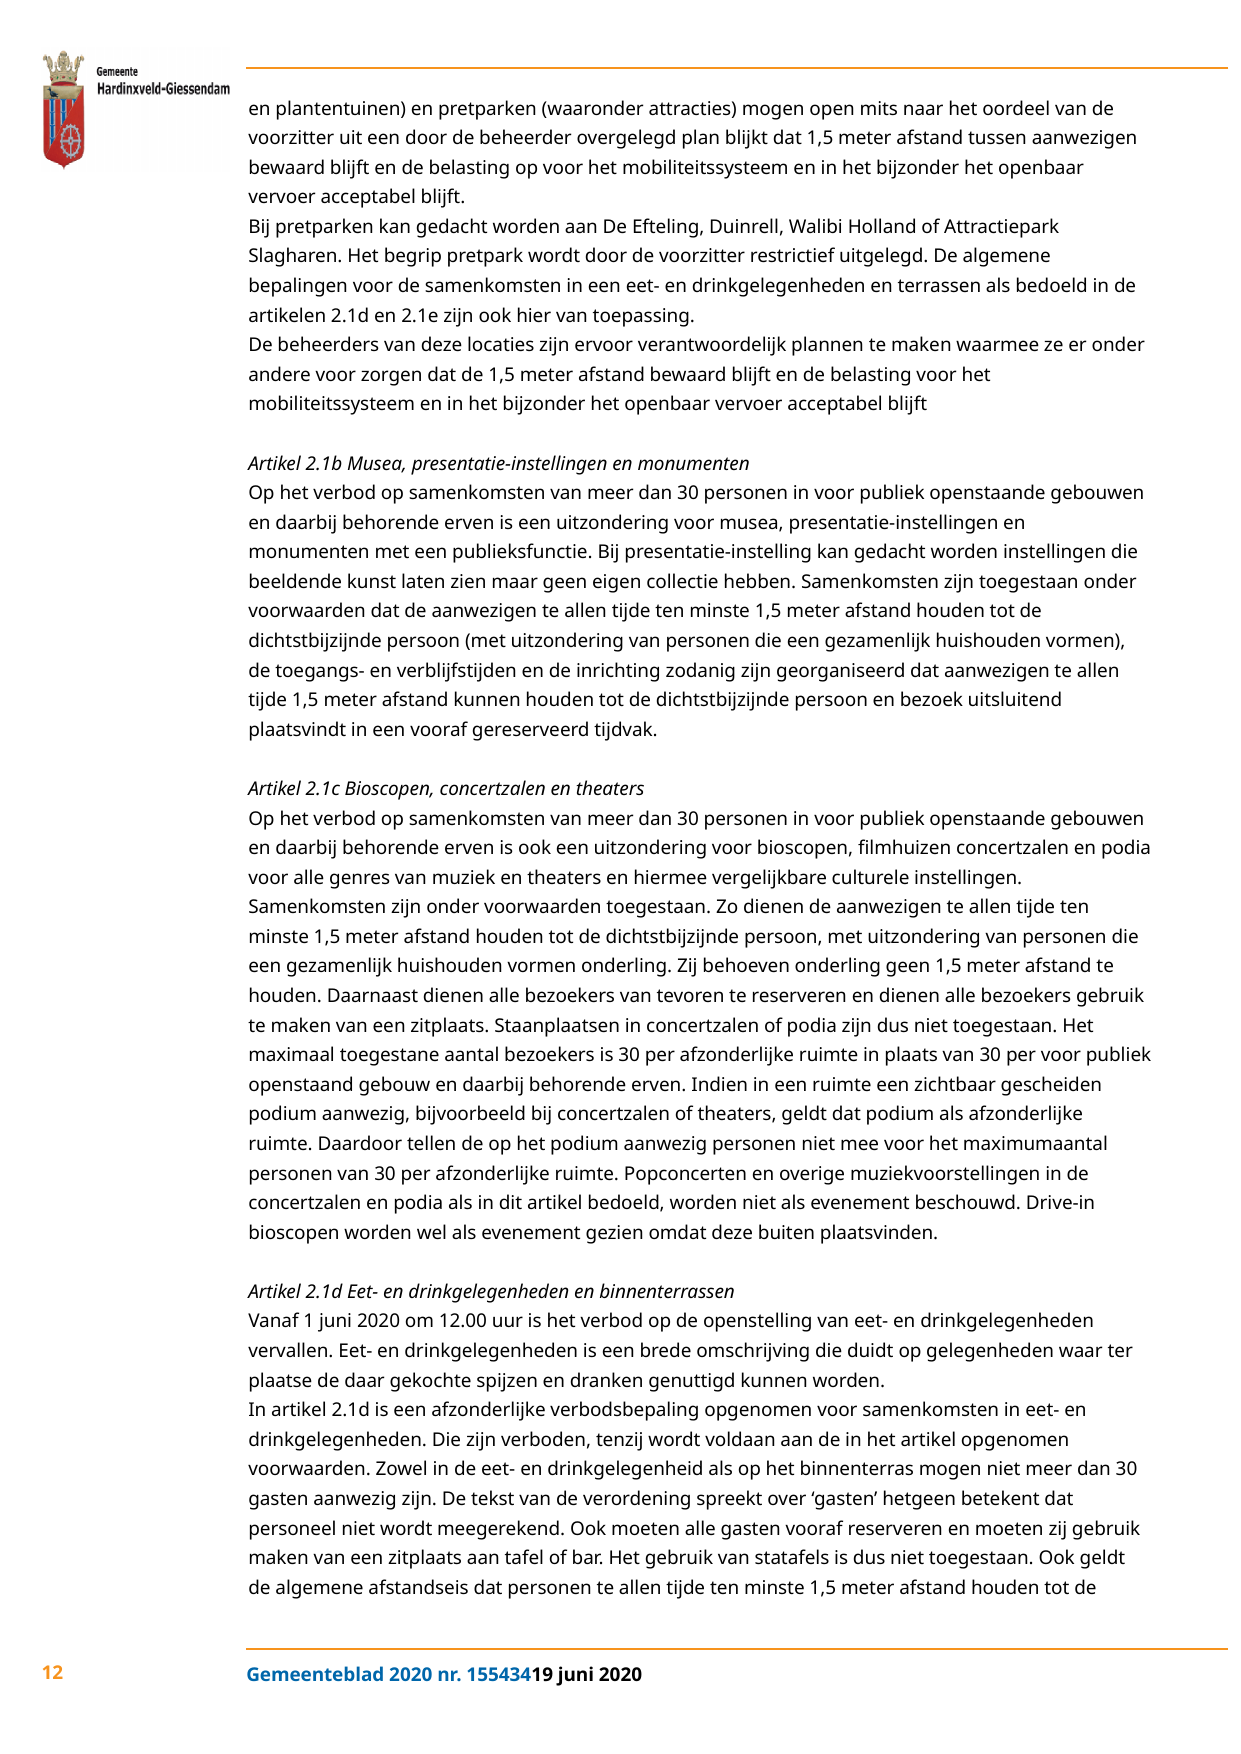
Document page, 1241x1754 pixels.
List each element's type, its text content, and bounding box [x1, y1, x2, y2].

text Op het verbod op samenkomsten van meer dan 30 personen in voor publiek openstaande gebouwen en daarbij behorende erven is ook een uitzondering voor bioscopen, filmhuizen concertzalen en podia voor alle genres van muziek en theaters en hiermee vergelijkbare culturele instellingen. Samenkomsten zijn onder voorwaarden toegestaan. Zo dienen de aanwezigen te allen tijde ten minste 1,5 meter afstand houden tot de dichtstbijzijnde persoon, met uitzondering van personen die een gezamenlijk huishouden vormen onderling. Zij behoeven onderling geen 1,5 meter afstand te houden. Daarnaast dienen alle bezoekers van tevoren te reserveren en dienen alle bezoekers gebruik te maken van een zitplaats. Staanplaatsen in concertzalen of podia zijn dus niet toegestaan. Het maximaal toegestane aantal bezoekers is 30 per afzonderlijke ruimte in plaats van 30 per voor publiek openstaand gebouw en daarbij behorende erven. Indien in een ruimte een zichtbaar gescheiden podium aanwezig, bijvoorbeeld bij concertzalen of theaters, geldt dat podium als afzonderlijke ruimte. Daardoor tellen de op het podium aanwezig personen niet mee voor het maximumaantal personen van 30 per afzonderlijke ruimte. Popconcerten en overige muziekvoorstellingen in de concertzalen en podia als in dit artikel bedoeld, worden niet als evenement beschouwd. Drive-in bioscopen worden wel als evenement gezien omdat deze buiten plaatsvinden. [248, 805, 1152, 1245]
text Artikel 2.1c Bioscopen, concertzalen en theaters [248, 775, 1152, 801]
picture [41, 47, 231, 172]
text Vanaf 1 juni 2020 om 12.00 uur is het verbod op de openstelling van eet- en drinkgelegenheden vervallen. Eet- en drinkgelegenheden is een brede omschrijving die duidt op gelegenheden waar ter plaatse de daar gekochte spijzen en dranken genuttigd kunnen worden. [248, 1308, 1152, 1393]
text De beheerders van deze locaties zijn ervoor verantwoordelijk plannen te maken waarmee ze er onder andere voor zorgen dat de 1,5 meter afstand bewaard blijft en de belasting voor het mobiliteitssysteem en in het bijzonder het openbaar vervoer acceptabel blijft [248, 331, 1152, 416]
text Artikel 2.1b Musea, presentatie-instellingen en monumenten [248, 450, 1152, 476]
text en plantentuinen) en pretparken (waaronder attracties) mogen open mits naar het oordeel van de voorzitter uit een door de beheerder overgelegd plan blijkt dat 1,5 meter afstand tussen aanwezigen bewaard blijft en de belasting op voor het mobiliteitssysteem en in het bijzonder het openbaar vervoer acceptabel blijft. [248, 95, 1152, 209]
text Artikel 2.1d Eet- en drinkgelegenheden en binnenterrassen [248, 1278, 1152, 1304]
text Bij pretparken kan gedacht worden aan De Efteling, Duinrell, Walibi Holland of Attractiepark Slagharen. Het begrip pretpark wordt door de voorzitter restrictief uitgelegd. De algemene bepalingen voor de samenkomsten in een eet- en drinkgelegenheden en terrassen als bedoeld in de artikelen 2.1d en 2.1e zijn ook hier van toepassing. [248, 213, 1152, 328]
text In artikel 2.1d is een afzonderlijke verbodsbepaling opgenomen voor samenkomsten in eet- en drinkgelegenheden. Die zijn verboden, tenzij wordt voldaan aan de in het artikel opgenomen voorwaarden. Zowel in de eet- en drinkgelegenheid als op het binnenterras mogen niet meer dan 30 gasten aanwezig zijn. De tekst van de verordening spreekt over ‘gasten’ hetgeen betekent dat personeel niet wordt meegerekend. Ook moeten alle gasten vooraf reserveren en moeten zij gebruik maken van een zitplaats aan tafel of bar. Het gebruik van statafels is dus niet toegestaan. Ook geldt de algemene afstandseis dat personen te allen tijde ten minste 1,5 meter afstand houden tot de [248, 1396, 1152, 1600]
text Op het verbod op samenkomsten van meer dan 30 personen in voor publiek openstaande gebouwen en daarbij behorende erven is een uitzondering voor musea, presentatie-instellingen en monumenten met een publieksfunctie. Bij presentatie-instelling kan gedacht worden instellingen die beeldende kunst laten zien maar geen eigen collectie hebben. Samenkomsten zijn toegestaan onder voorwaarden dat de aanwezigen te allen tijde ten minste 1,5 meter afstand houden tot de dichtstbijzijnde persoon (met uitzondering van personen die een gezamenlijk huishouden vormen), de toegangs- en verblijfstijden en de inrichting zodanig zijn georganiseerd dat aanwezigen te allen tijde 1,5 meter afstand kunnen houden tot de dichtstbijzijnde persoon en bezoek uitsluitend plaatsvindt in een vooraf gereserveerd tijdvak. [248, 479, 1152, 742]
